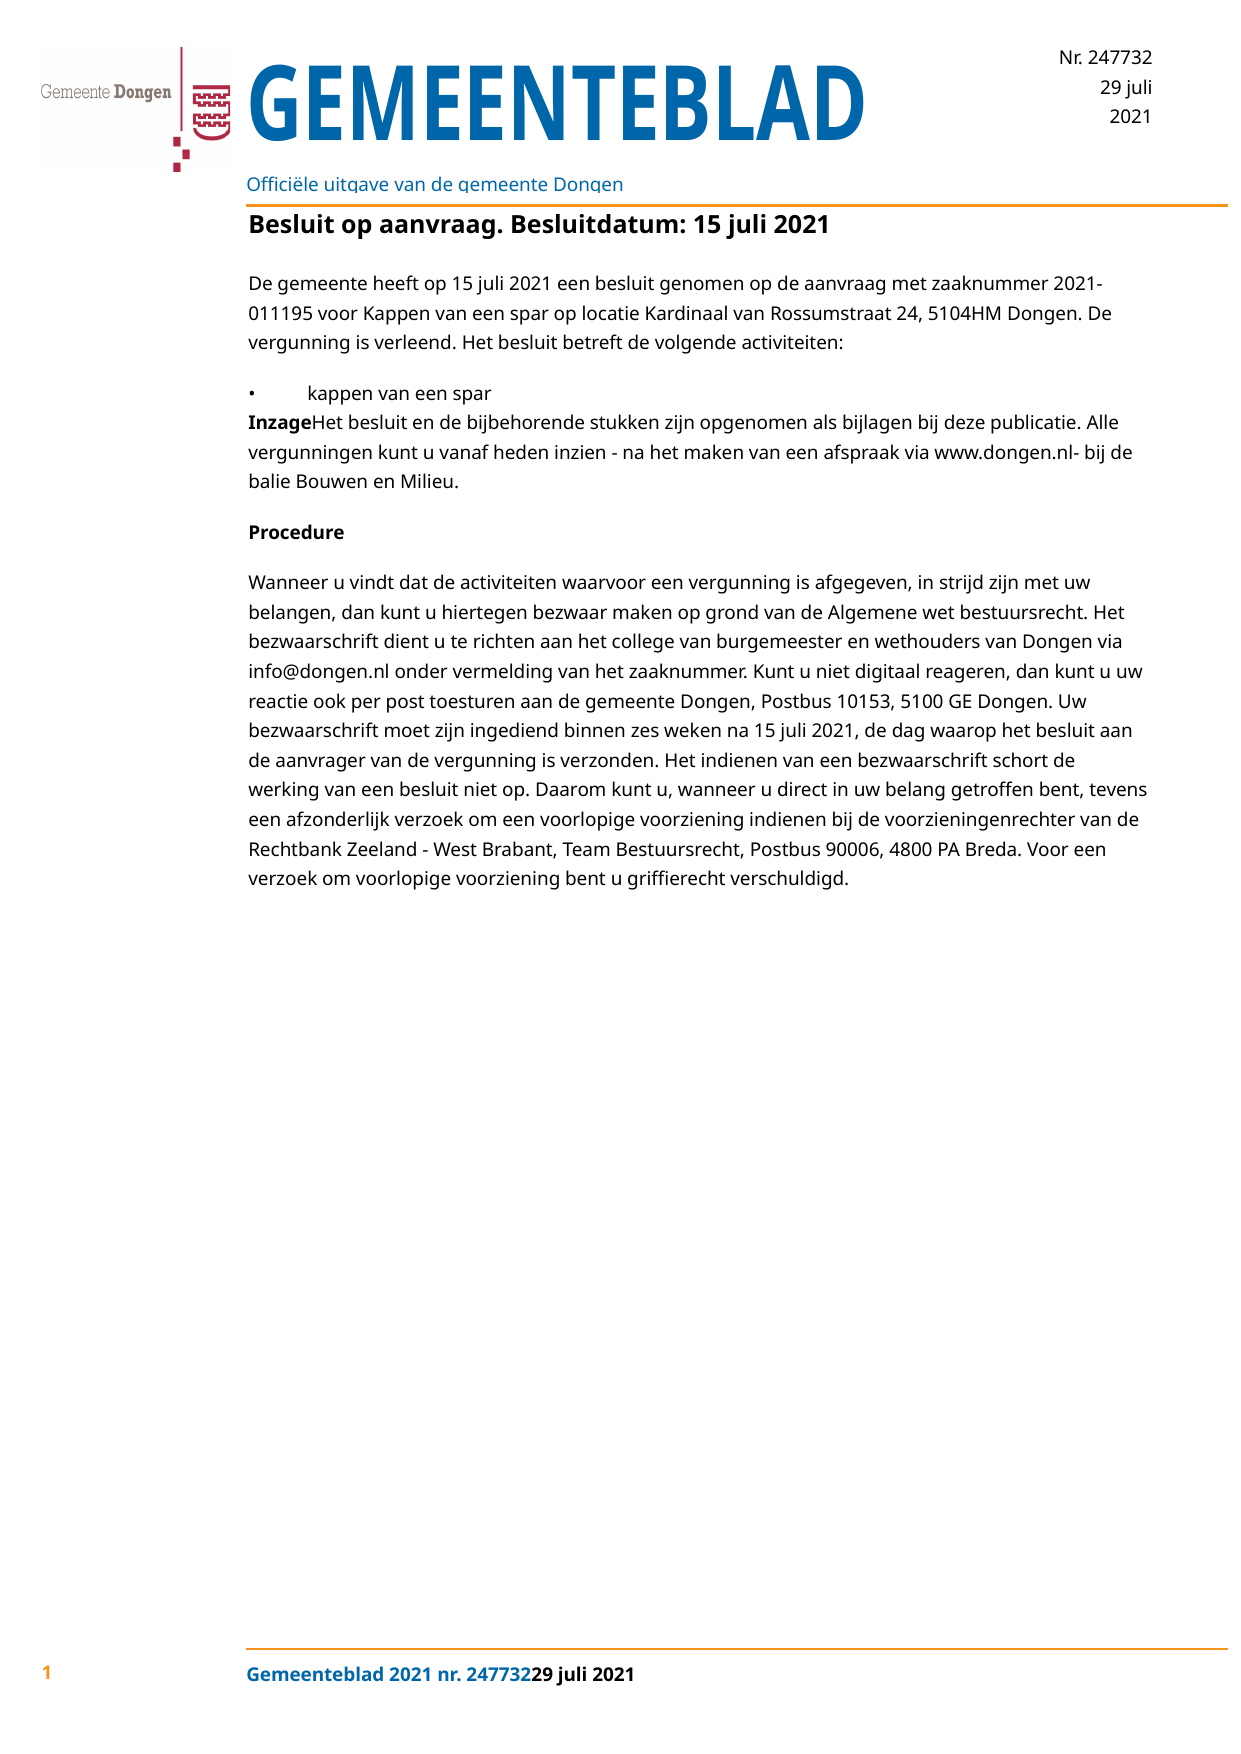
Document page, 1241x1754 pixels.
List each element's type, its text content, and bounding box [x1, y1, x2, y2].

text Wanneer u vindt dat de activiteiten waarvoor een vergunning is afgegeven, in strijd zijn met uw belangen, dan kunt u hiertegen bezwaar maken op grond van de Algemene wet bestuursrecht. Het bezwaarschrift dient u te richten aan het college van burgemeester en wethouders van Dongen via info@dongen.nl onder vermelding van het zaaknummer. Kunt u niet digitaal reageren, dan kunt u uw reactie ook per post toesturen aan de gemeente Dongen, Postbus 10153, 5100 GE Dongen. Uw bezwaarschrift moet zijn ingediend binnen zes weken na 15 juli 2021, de dag waarop het besluit aan de aanvrager van de vergunning is verzonden. Het indienen van een bezwaarschrift schort de werking van een besluit niet op. Daarom kunt u, wanneer u direct in uw belang getroffen bent, tevens een afzonderlijk verzoek om een voorlopige voorziening indienen bij de voorzieningenrechter van de Rechtbank Zeeland - West Brabant, Team Bestuursrecht, Postbus 90006, 4800 PA Breda. Voor een verzoek om voorlopige voorziening bent u griffierecht verschuldigd. [248, 569, 1152, 891]
text InzageHet besluit en de bijbehorende stukken zijn opgenomen als bijlagen bij deze publicatie. Alle vergunningen kunt u vanaf heden inzien - na het maken van een afspraak via www.dongen.nl- bij de balie Bouwen en Milieu. [248, 409, 1152, 494]
list kappen van een spar [248, 380, 1152, 406]
text De gemeente heeft op 15 juli 2021 een besluit genomen op de aanvraag met zaaknummer 2021-011195 voor Kappen van een spar op locatie Kardinaal van Rossumstraat 24, 5104HM Dongen. De vergunning is verleend. Het besluit betreft de volgende activiteiten: [248, 270, 1152, 355]
text Procedure [248, 519, 1152, 545]
picture [41, 47, 231, 172]
text Besluit op aanvraag. Besluitdatum: 15 juli 2021 [248, 207, 1152, 241]
